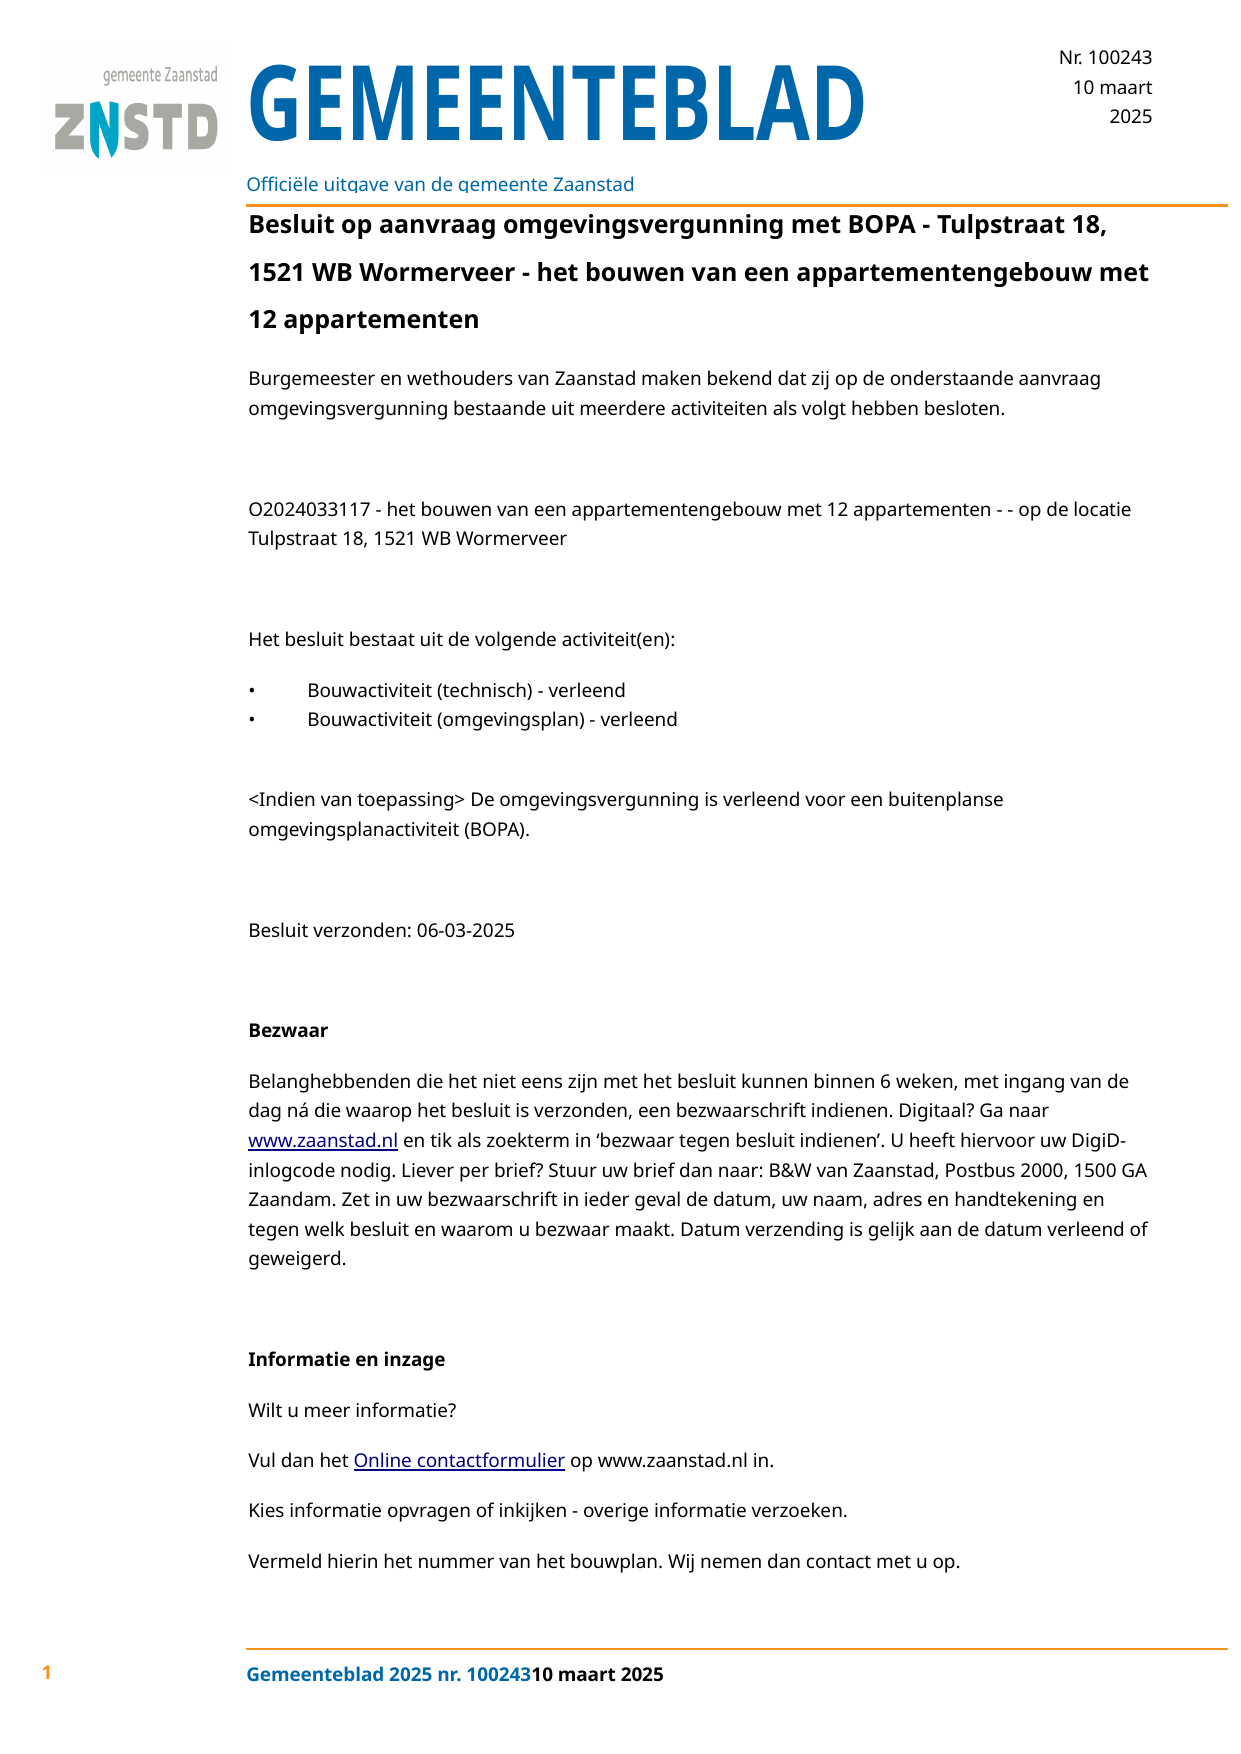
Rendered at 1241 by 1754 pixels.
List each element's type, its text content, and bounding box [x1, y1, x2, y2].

text Bezwaar [248, 1018, 1152, 1043]
text Besluit verzonden: 06-03-2025 [248, 917, 1152, 942]
text Informatie en inzage [248, 1346, 1152, 1372]
list Bouwactiviteit (technisch) - verleend [248, 677, 1152, 702]
text Burgemeester en wethouders van Zaanstad maken bekend dat zij op de onderstaande aanvraag omgevingsvergunning bestaande uit meerdere activiteiten als volgt hebben besloten. [248, 366, 1152, 421]
text Wilt u meer informatie? [248, 1397, 1152, 1422]
text Het besluit bestaat uit de volgende activiteit(en): [248, 626, 1152, 652]
text Belanghebbenden die het niet eens zijn met het besluit kunnen binnen 6 weken, met ingang van de dag ná die waarop het besluit is verzonden, een bezwaarschrift indienen. Digitaal? Ga naar www.zaanstad.nl en tik als zoekterm in ‘bezwaar tegen besluit indienen’. U heeft hiervoor uw DigiD-inlogcode nodig. Liever per brief? Stuur uw brief dan naar: B&W van Zaanstad, Postbus 2000, 1500 GA Zaandam. Zet in uw bezwaarschrift in ieder geval de datum, uw naam, adres en handtekening en tegen welk besluit en waarom u bezwaar maakt. Datum verzending is gelijk aan de datum verleend of geweigerd. [248, 1068, 1152, 1271]
text Besluit op aanvraag omgevingsvergunning met BOPA - Tulpstraat 18, 1521 WB Wormerveer - het bouwen van een appartementengebouw met 12 appartementen [248, 207, 1152, 336]
text <Indien van toepassing> De omgevingsvergunning is verleend voor een buitenplanse omgevingsplanactiviteit (BOPA). [248, 786, 1152, 842]
text Vul dan het Online contactformulier op www.zaanstad.nl in. [248, 1447, 1152, 1473]
text O2024033117 - het bouwen van een appartementengebouw met 12 appartementen - - op de locatie Tulpstraat 18, 1521 WB Wormerveer [248, 496, 1152, 551]
picture [41, 47, 231, 172]
text Vermeld hierin het nummer van het bouwplan. Wij nemen dan contact met u op. [248, 1548, 1152, 1574]
list Bouwactiviteit (omgevingsplan) - verleend [248, 706, 1152, 732]
text Kies informatie opvragen of inkijken - overige informatie verzoeken. [248, 1498, 1152, 1523]
